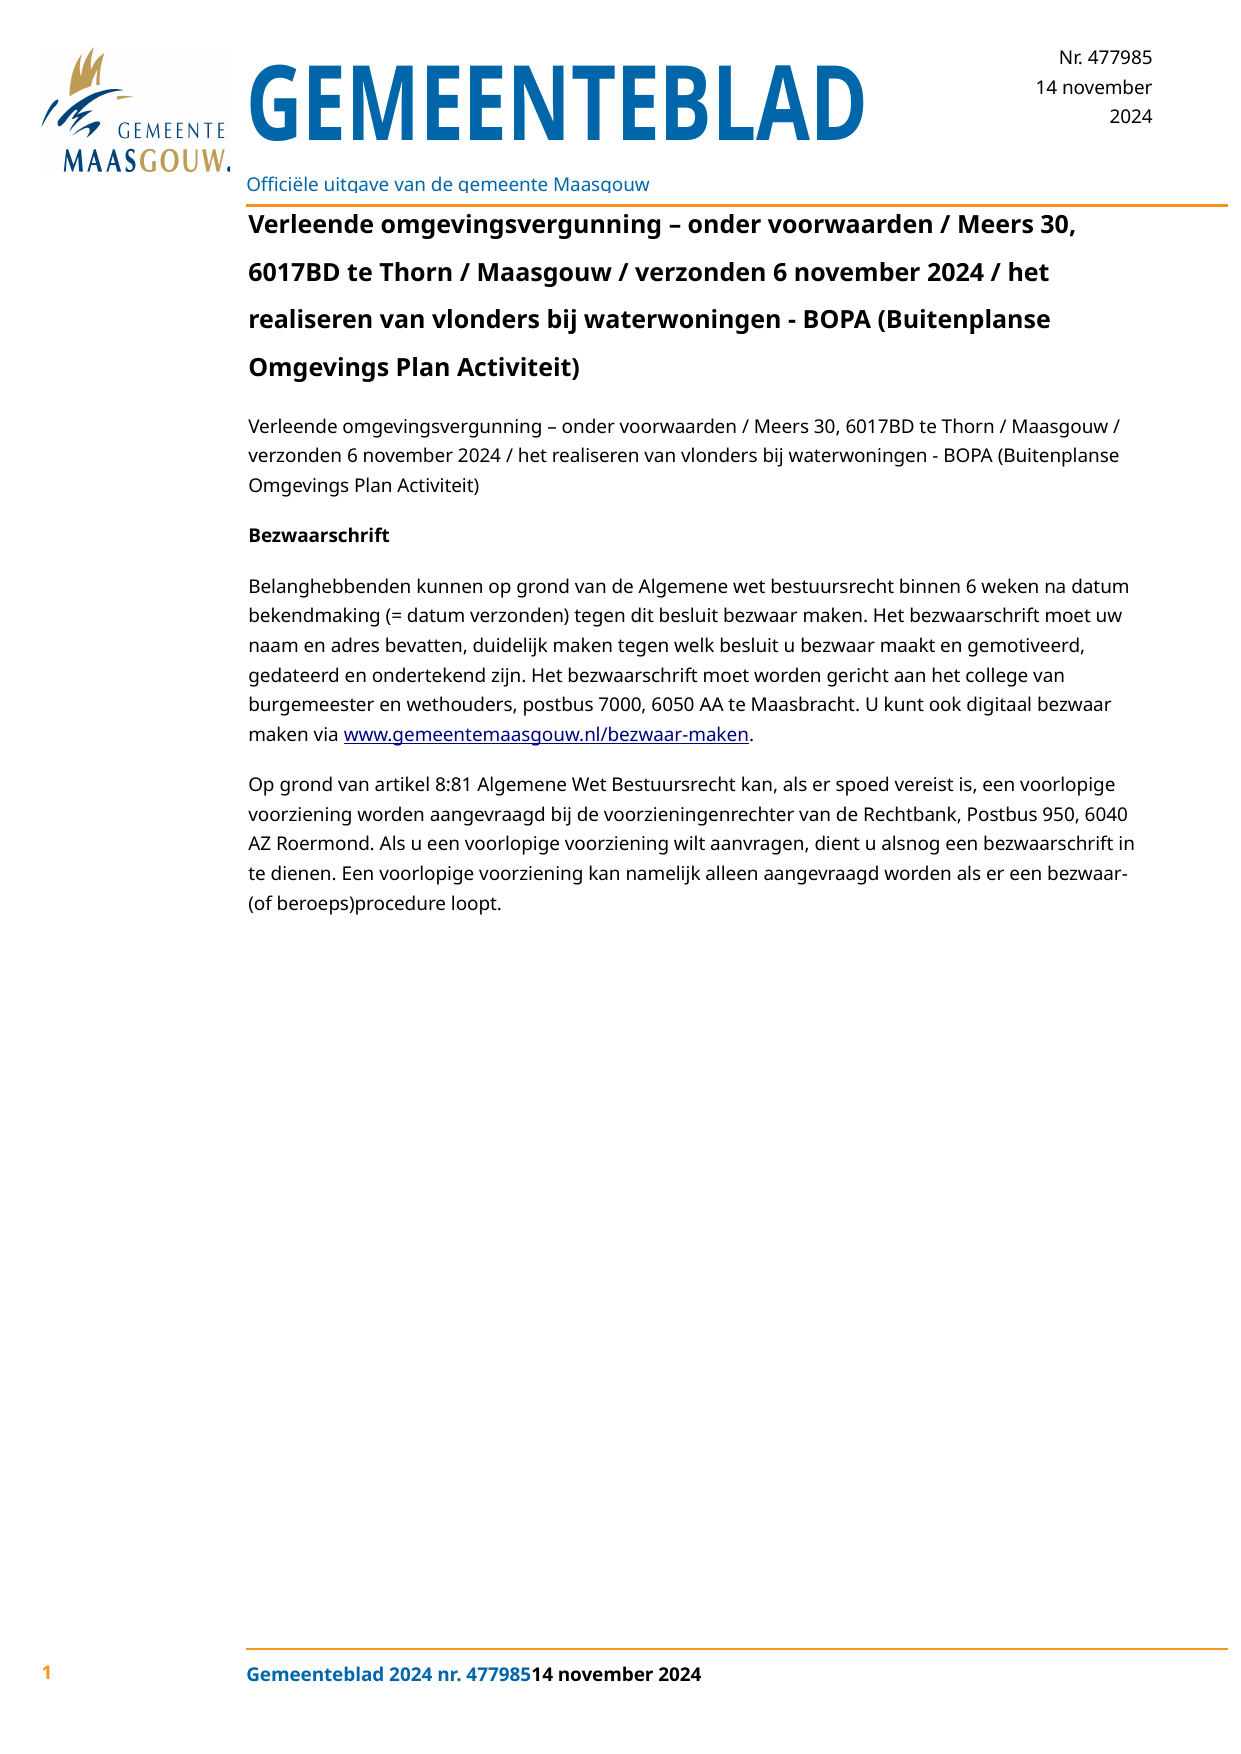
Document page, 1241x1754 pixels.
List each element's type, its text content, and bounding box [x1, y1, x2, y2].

text Verleende omgevingsvergunning – onder voorwaarden / Meers 30, 6017BD te Thorn / Maasgouw / verzonden 6 november 2024 / het realiseren van vlonders bij waterwoningen - BOPA (Buitenplanse Omgevings Plan Activiteit) [248, 207, 1152, 384]
text Op grond van artikel 8:81 Algemene Wet Bestuursrecht kan, als er spoed vereist is, een voorlopige voorziening worden aangevraagd bij de voorzieningenrechter van de Rechtbank, Postbus 950, 6040 AZ Roermond. Als u een voorlopige voorziening wilt aanvragen, dient u alsnog een bezwaarschrift in te dienen. Een voorlopige voorziening kan namelijk alleen aangevraagd worden als er een bezwaar- (of beroeps)procedure loopt. [248, 771, 1152, 916]
text Verleende omgevingsvergunning – onder voorwaarden / Meers 30, 6017BD te Thorn / Maasgouw / verzonden 6 november 2024 / het realiseren van vlonders bij waterwoningen - BOPA (Buitenplanse Omgevings Plan Activiteit) [248, 413, 1152, 498]
text Bezwaarschrift [248, 523, 1152, 548]
picture [41, 47, 231, 172]
text Belanghebbenden kunnen op grond van de Algemene wet bestuursrecht binnen 6 weken na datum bekendmaking (= datum verzonden) tegen dit besluit bezwaar maken. Het bezwaarschrift moet uw naam en adres bevatten, duidelijk maken tegen welk besluit u bezwaar maakt en gemotiveerd, gedateerd en ondertekend zijn. Het bezwaarschrift moet worden gericht aan het college van burgemeester en wethouders, postbus 7000, 6050 AA te Maasbracht. U kunt ook digitaal bezwaar maken via www.gemeentemaasgouw.nl/bezwaar-maken. [248, 573, 1152, 747]
